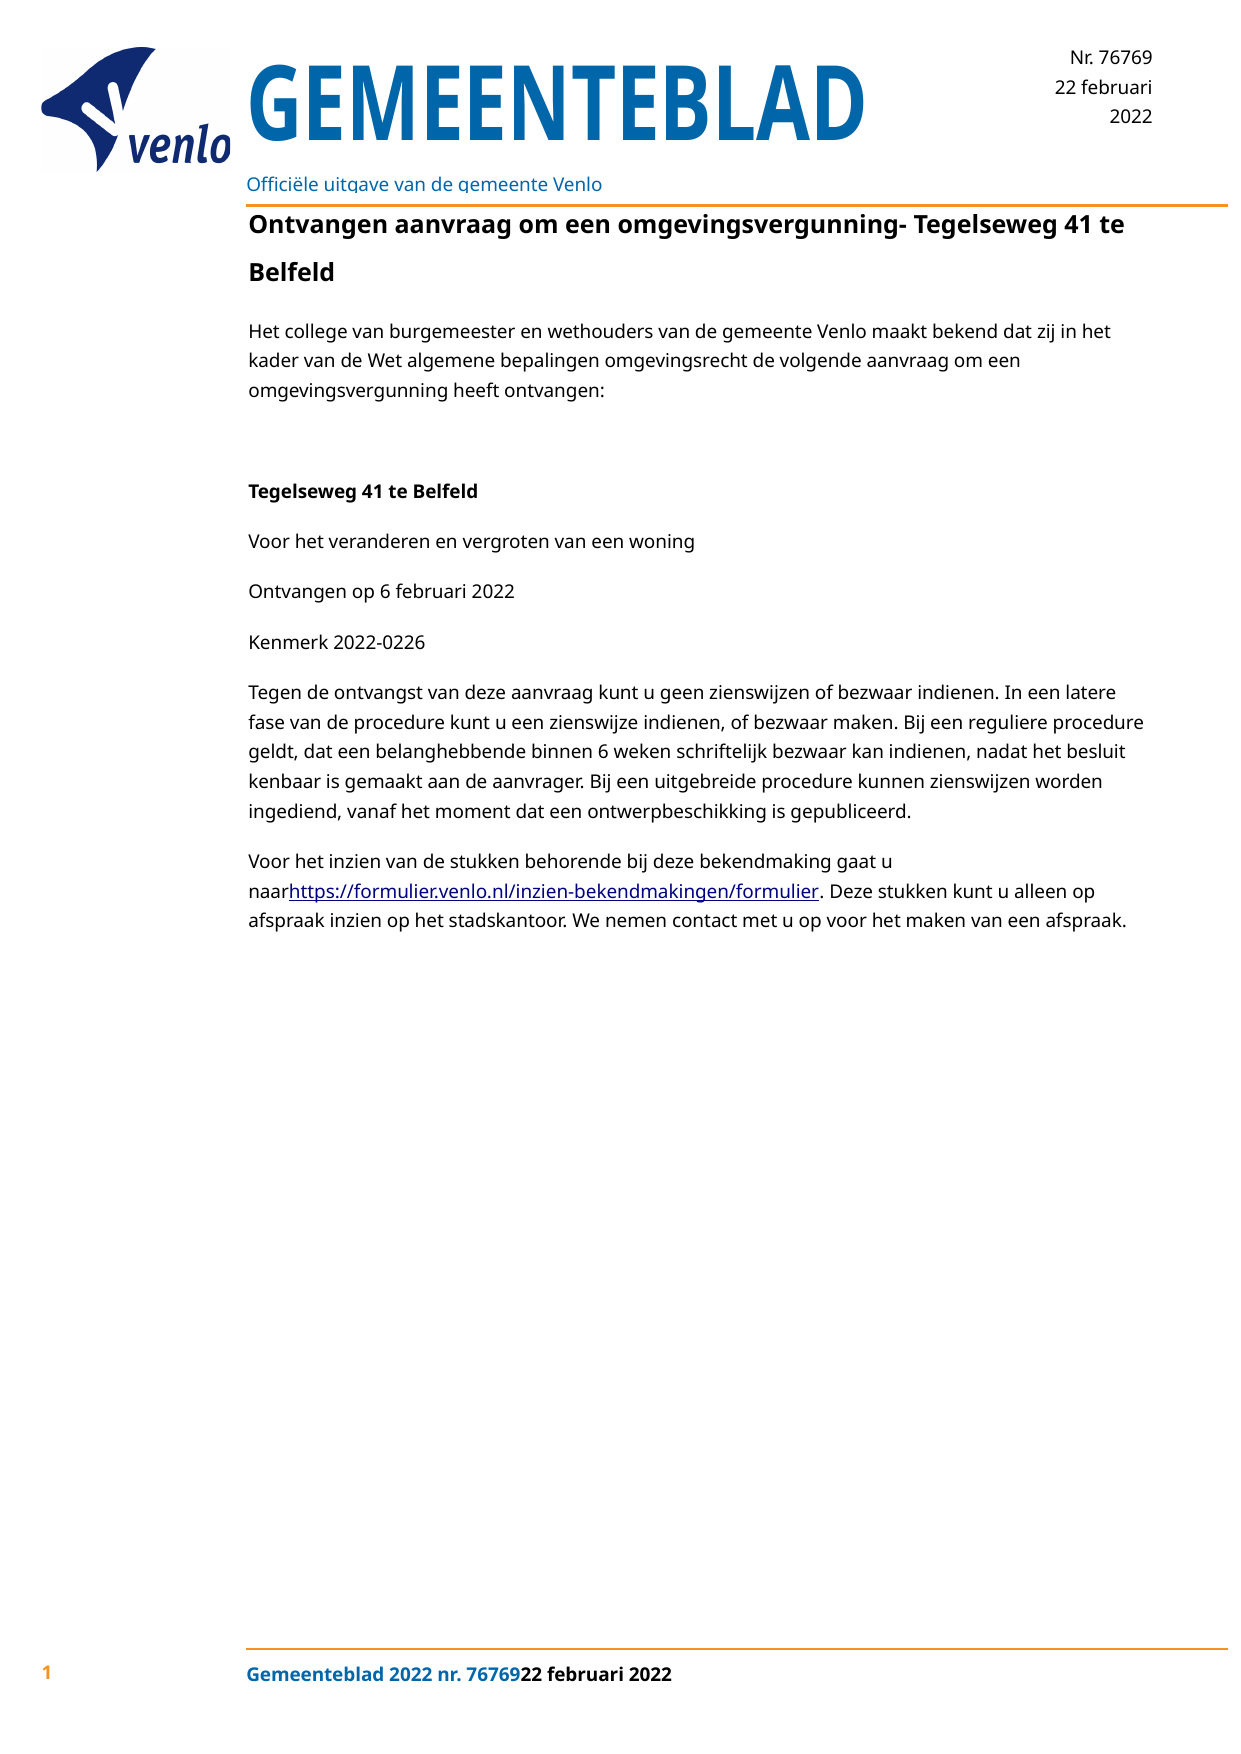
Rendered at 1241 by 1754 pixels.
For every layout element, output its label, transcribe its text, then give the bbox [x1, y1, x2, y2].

text Ontvangen aanvraag om een omgevingsvergunning- Tegelseweg 41 te Belfeld [248, 207, 1152, 288]
text Voor het veranderen en vergroten van een woning [248, 528, 1152, 554]
text Tegen de ontvangst van deze aanvraag kunt u geen zienswijzen of bezwaar indienen. In een latere fase van de procedure kunt u een zienswijze indienen, of bezwaar maken. Bij een reguliere procedure geldt, dat een belanghebbende binnen 6 weken schriftelijk bezwaar kan indienen, nadat het besluit kenbaar is gemaakt aan de aanvrager. Bij een uitgebreide procedure kunnen zienswijzen worden ingediend, vanaf het moment dat een ontwerpbeschikking is gepubliceerd. [248, 679, 1152, 824]
text Kenmerk 2022-0226 [248, 629, 1152, 655]
text Voor het inzien van de stukken behorende bij deze bekendmaking gaat u naarhttps://formulier.venlo.nl/inzien-bekendmakingen/formulier. Deze stukken kunt u alleen op afspraak inzien op het stadskantoor. We nemen contact met u op voor het maken van een afspraak. [248, 848, 1152, 933]
text Het college van burgemeester en wethouders van de gemeente Venlo maakt bekend dat zij in het kader van de Wet algemene bepalingen omgevingsrecht de volgende aanvraag om een omgevingsvergunning heeft ontvangen: [248, 318, 1152, 403]
picture [41, 47, 231, 172]
text Tegelseweg 41 te Belfeld [248, 478, 1152, 504]
text Ontvangen op 6 februari 2022 [248, 579, 1152, 604]
